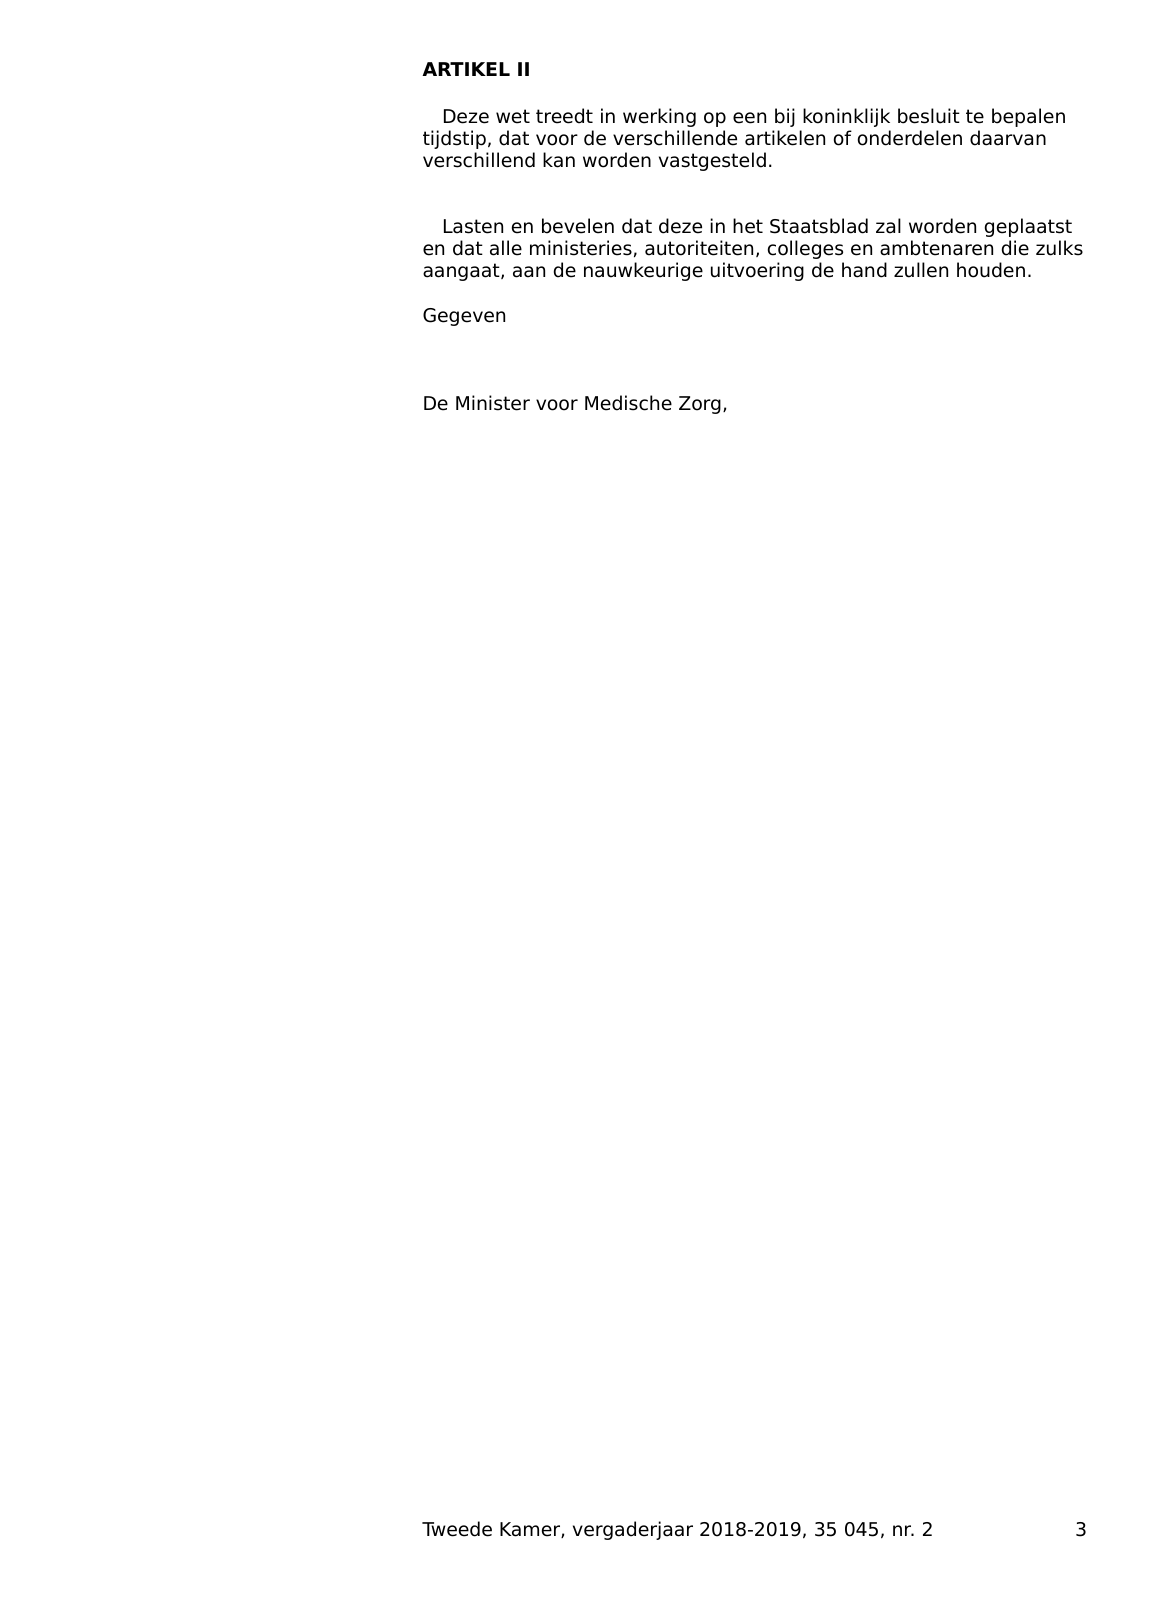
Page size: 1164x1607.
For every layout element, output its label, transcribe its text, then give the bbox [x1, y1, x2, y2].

text Gegeven [422, 304, 1087, 326]
text De Minister voor Medische Zorg, [422, 393, 1087, 415]
text Deze wet treedt in werking op een bij koninklijk besluit te bepalen tijdstip, dat voor de verschillende artikelen of onderdelen daarvan verschillend kan worden vastgesteld. [422, 106, 1087, 172]
subtitle ARTIKEL II [422, 59, 1087, 81]
text Lasten en bevelen dat deze in het Staatsblad zal worden geplaatst en dat alle ministeries, autoriteiten, colleges en ambtenaren die zulks aangaat, aan de nauwkeurige uitvoering de hand zullen houden. [422, 216, 1087, 282]
